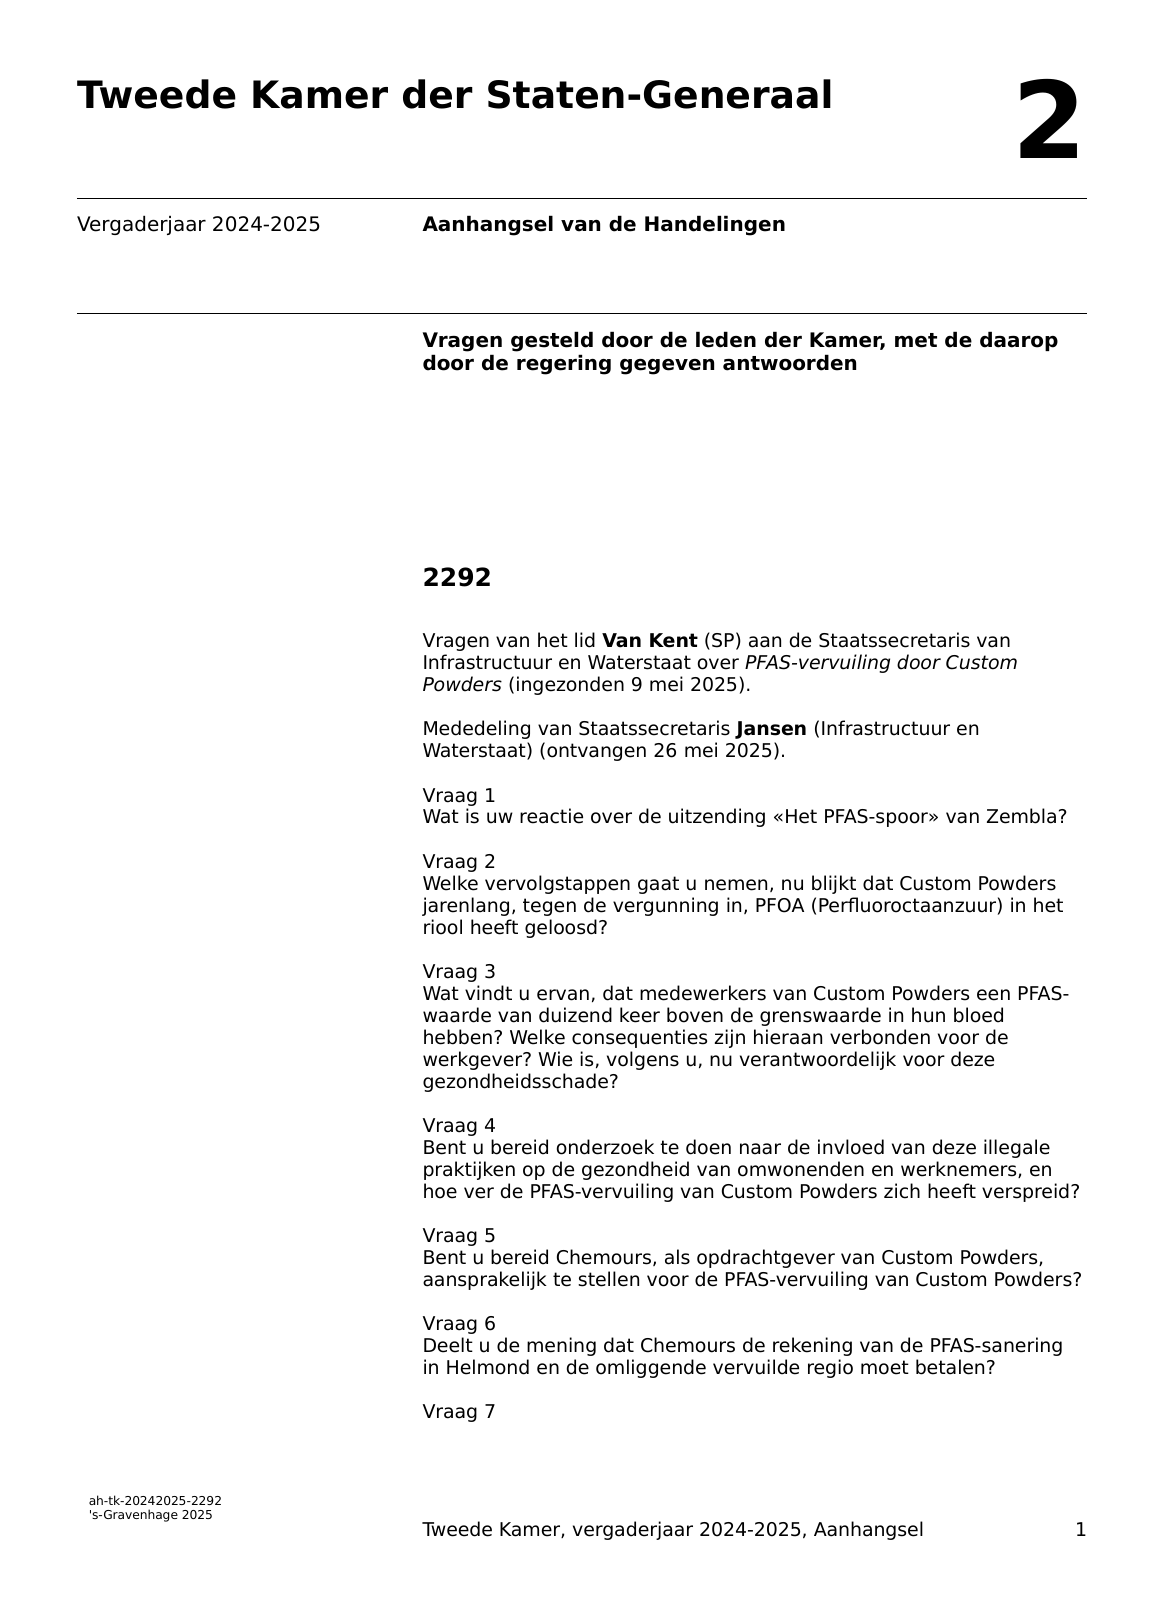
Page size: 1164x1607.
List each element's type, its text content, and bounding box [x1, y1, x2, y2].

text Mededeling van Staatssecretaris Jansen (Infrastructuur en Waterstaat) (ontvangen 26 mei 2025). [422, 718, 1087, 762]
text Wat is uw reactie over de uitzending «Het PFAS-spoor» van Zembla? [422, 806, 1087, 828]
text Vragen van het lid Van Kent (SP) aan de Staatssecretaris van Infrastructuur en Waterstaat over PFAS-vervuiling door Custom Powders (ingezonden 9 mei 2025). [422, 630, 1087, 696]
text Vraag 2 [422, 851, 1087, 873]
table_cell Aanhangsel van de Handelingen [422, 199, 1087, 313]
table_header Tweede Kamer der Staten-Generaal [77, 59, 886, 198]
text 's-Gravenhage 2025 [88, 1508, 323, 1522]
text Vraag 5 [422, 1225, 1087, 1247]
text Vraag 4 [422, 1115, 1087, 1137]
text Welke vervolgstappen gaat u nemen, nu blijkt dat Custom Powders jarenlang, tegen de vergunning in, PFOA (Perfluoroctaanzuur) in het riool heeft geloosd? [422, 873, 1087, 938]
text Bent u bereid Chemours, als opdrachtgever van Custom Powders, aansprakelijk te stellen voor de PFAS-vervuiling van Custom Powders? [422, 1247, 1087, 1291]
text Vraag 7 [422, 1401, 1087, 1423]
text Deelt u de mening dat Chemours de rekening van de PFAS-sanering in Helmond en de omliggende vervuilde regio moet betalen? [422, 1335, 1087, 1379]
text Bent u bereid onderzoek te doen naar de invloed van deze illegale praktijken op de gezondheid van omwonenden en werknemers, en hoe ver de PFAS-vervuiling van Custom Powders zich heeft verspreid? [422, 1137, 1087, 1203]
text Vraag 6 [422, 1313, 1087, 1335]
table_cell Vragen gesteld door de leden der Kamer, met de daarop door de regering gegeven antwoorden [422, 314, 1087, 375]
table_header 2 [886, 59, 1087, 198]
text Vraag 1 [422, 784, 1087, 806]
text Vraag 3 [422, 961, 1087, 983]
table_cell [77, 314, 422, 375]
text 2292 [422, 563, 1087, 592]
table_cell Vergaderjaar 2024-2025 [77, 199, 422, 313]
text ah-tk-20242025-2292 [88, 1494, 323, 1508]
text Wat vindt u ervan, dat medewerkers van Custom Powders een PFAS-waarde van duizend keer boven de grenswaarde in hun bloed hebben? Welke consequenties zijn hieraan verbonden voor de werkgever? Wie is, volgens u, nu verantwoordelijk voor deze gezondheidsschade? [422, 983, 1087, 1093]
